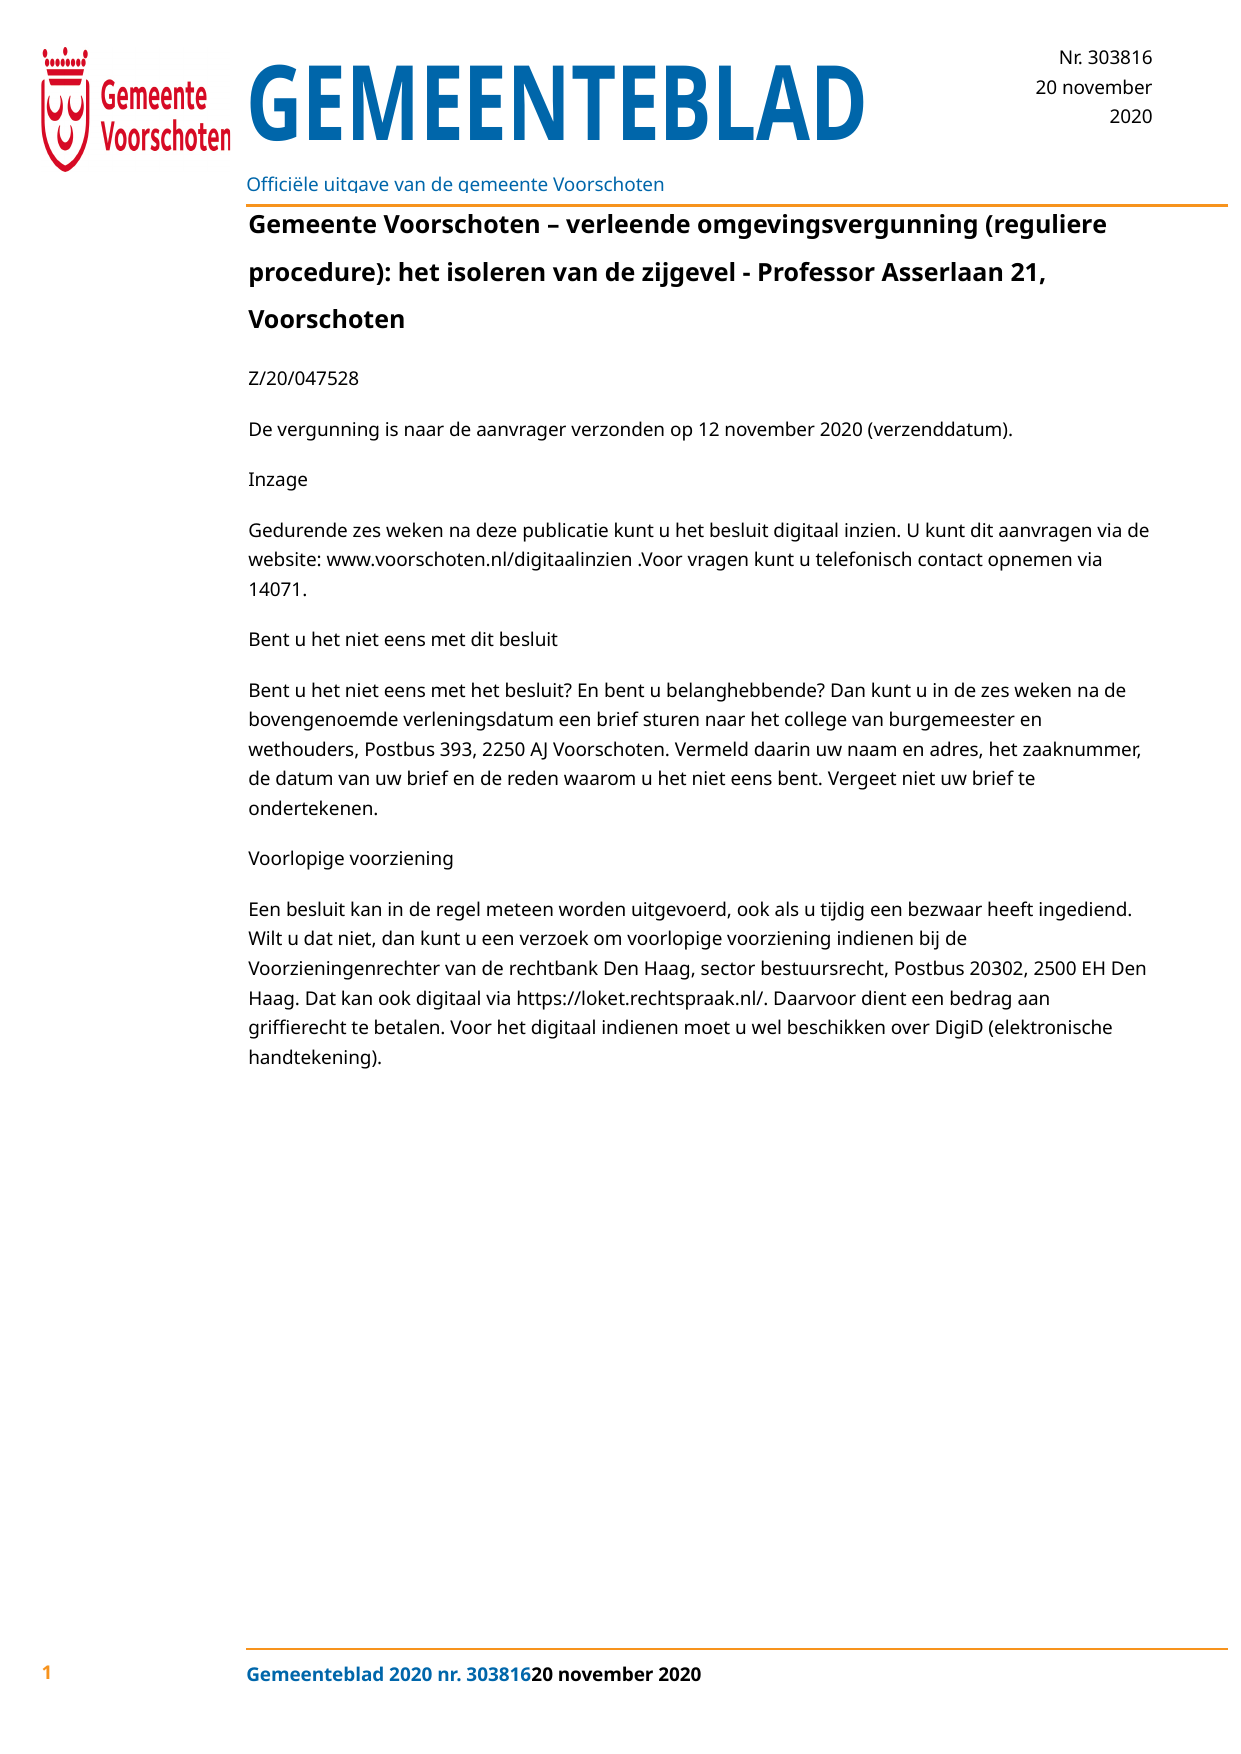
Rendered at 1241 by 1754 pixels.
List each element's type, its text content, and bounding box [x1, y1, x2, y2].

picture [41, 47, 231, 172]
text Inzage [248, 466, 1152, 492]
text Gedurende zes weken na deze publicatie kunt u het besluit digitaal inzien. U kunt dit aanvragen via de website: www.voorschoten.nl/digitaalinzien .Voor vragen kunt u telefonisch contact opnemen via 14071. [248, 517, 1152, 602]
text Z/20/047528 [248, 366, 1152, 391]
text Voorlopige voorziening [248, 846, 1152, 871]
text Gemeente Voorschoten – verleende omgevingsvergunning (reguliere procedure): het isoleren van de zijgevel - Professor Asserlaan 21, Voorschoten [248, 207, 1152, 336]
text Bent u het niet eens met het besluit? En bent u belanghebbende? Dan kunt u in de zes weken na de bovengenoemde verleningsdatum een brief sturen naar het college van burgemeester en wethouders, Postbus 393, 2250 AJ Voorschoten. Vermeld daarin uw naam en adres, het zaaknummer, de datum van uw brief en de reden waarom u het niet eens bent. Vergeet niet uw brief te ondertekenen. [248, 677, 1152, 821]
text De vergunning is naar de aanvrager verzonden op 12 november 2020 (verzenddatum). [248, 416, 1152, 442]
text Bent u het niet eens met dit besluit [248, 626, 1152, 652]
text Een besluit kan in de regel meteen worden uitgevoerd, ook als u tijdig een bezwaar heeft ingediend. Wilt u dat niet, dan kunt u een verzoek om voorlopige voorziening indienen bij de Voorzieningenrechter van de rechtbank Den Haag, sector bestuursrecht, Postbus 20302, 2500 EH Den Haag. Dat kan ook digitaal via https://loket.rechtspraak.nl/. Daarvoor dient een bedrag aan griffierecht te betalen. Voor het digitaal indienen moet u wel beschikken over DigiD (elektronische handtekening). [248, 896, 1152, 1069]
